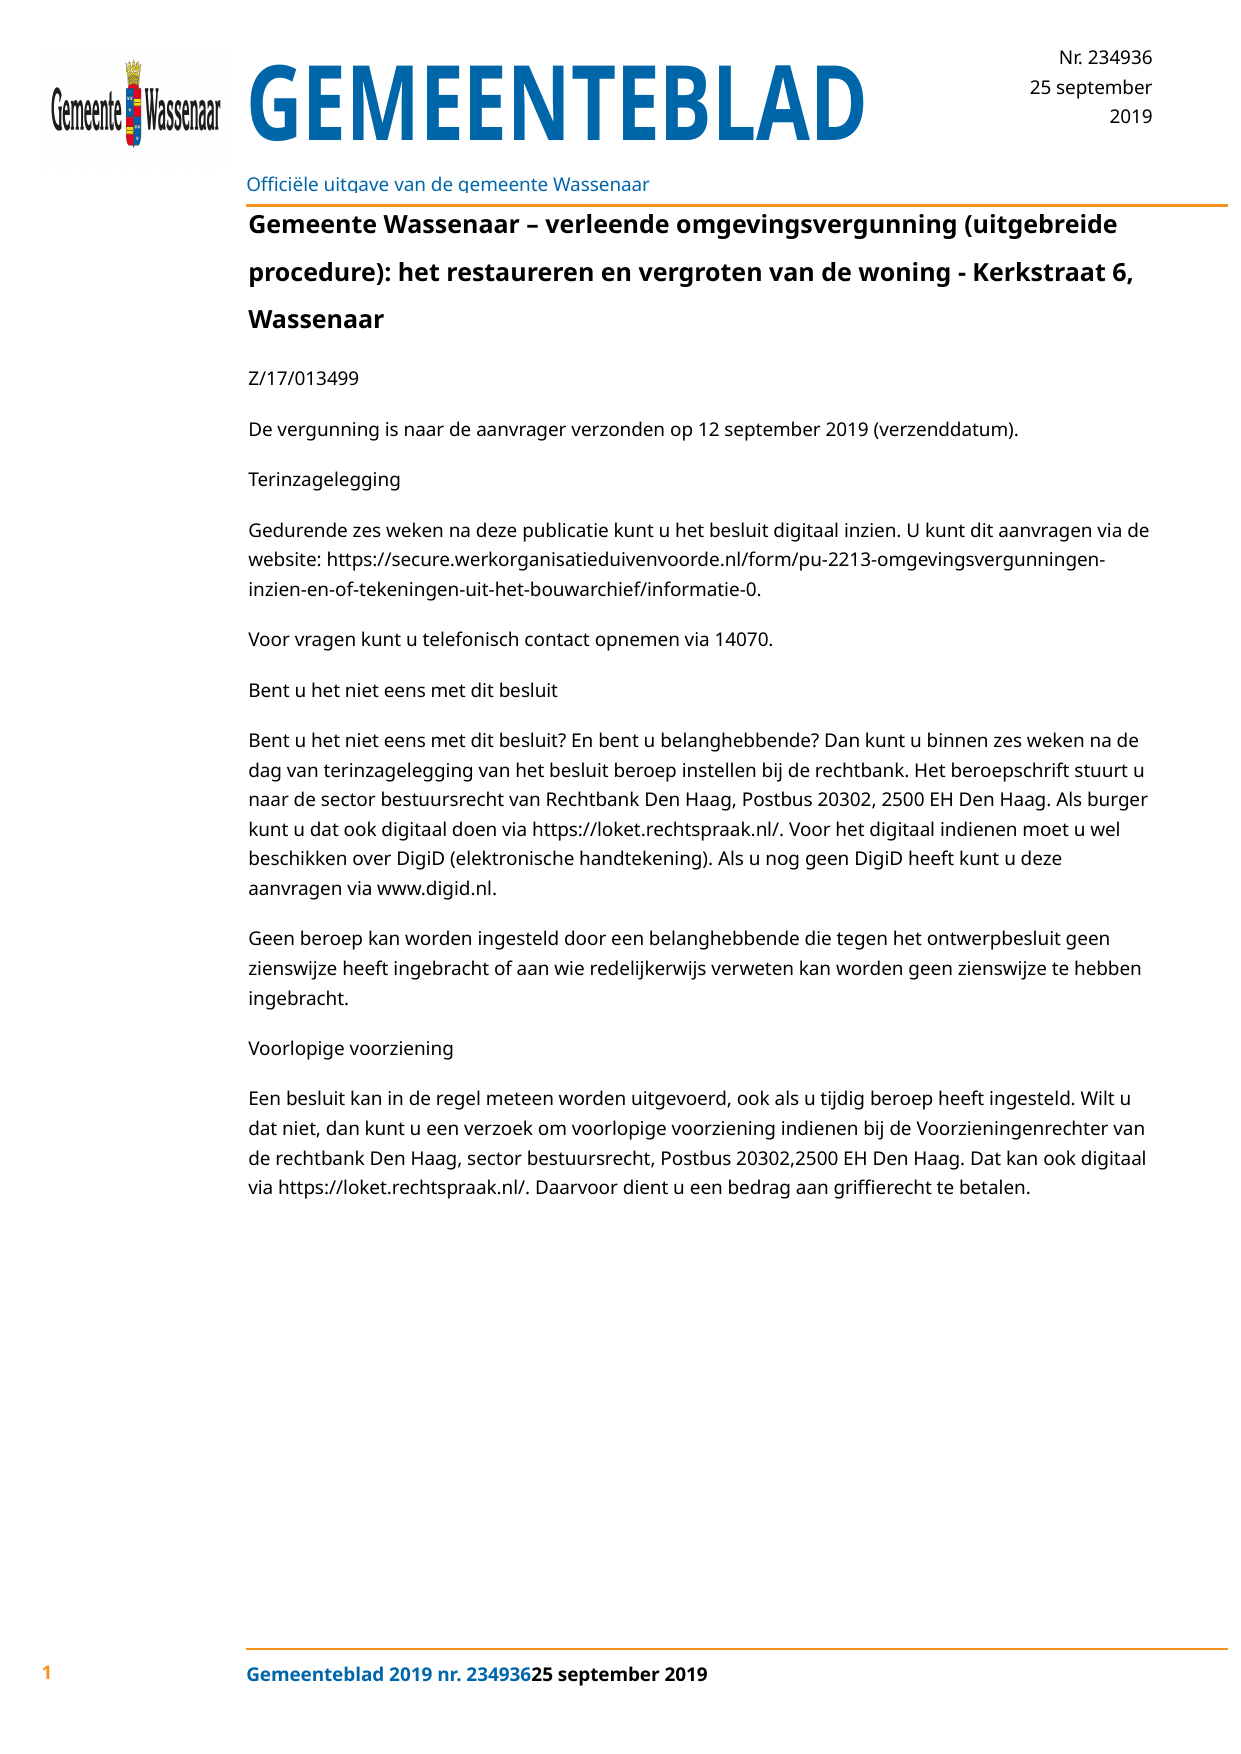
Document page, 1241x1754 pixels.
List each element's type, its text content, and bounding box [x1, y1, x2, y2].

text Geen beroep kan worden ingesteld door een belanghebbende die tegen het ontwerpbesluit geen zienswijze heeft ingebracht of aan wie redelijkerwijs verweten kan worden geen zienswijze te hebben ingebracht. [248, 926, 1152, 1010]
text De vergunning is naar de aanvrager verzonden op 12 september 2019 (verzenddatum). [248, 416, 1152, 442]
text Voor vragen kunt u telefonisch contact opnemen via 14070. [248, 626, 1152, 652]
text Een besluit kan in de regel meteen worden uitgevoerd, ook als u tijdig beroep heeft ingesteld. Wilt u dat niet, dan kunt u een verzoek om voorlopige voorziening indienen bij de Voorzieningenrechter van de rechtbank Den Haag, sector bestuursrecht, Postbus 20302,2500 EH Den Haag. Dat kan ook digitaal via https://loket.rechtspraak.nl/. Daarvoor dient u een bedrag aan griffierecht te betalen. [248, 1086, 1152, 1200]
text Bent u het niet eens met dit besluit? En bent u belanghebbende? Dan kunt u binnen zes weken na de dag van terinzagelegging van het besluit beroep instellen bij de rechtbank. Het beroepschrift stuurt u naar de sector bestuursrecht van Rechtbank Den Haag, Postbus 20302, 2500 EH Den Haag. Als burger kunt u dat ook digitaal doen via https://loket.rechtspraak.nl/. Voor het digitaal indienen moet u wel beschikken over DigiD (elektronische handtekening). Als u nog geen DigiD heeft kunt u deze aanvragen via www.digid.nl. [248, 727, 1152, 901]
text Bent u het niet eens met dit besluit [248, 677, 1152, 702]
text Z/17/013499 [248, 366, 1152, 391]
text Terinzagelegging [248, 466, 1152, 492]
text Voorlopige voorziening [248, 1035, 1152, 1061]
text Gedurende zes weken na deze publicatie kunt u het besluit digitaal inzien. U kunt dit aanvragen via de website: https://secure.werkorganisatieduivenvoorde.nl/form/pu-2213-omgevingsvergunningen-inzien-en-of-tekeningen-uit-het-bouwarchief/informatie-0. [248, 517, 1152, 602]
picture [41, 47, 231, 172]
text Gemeente Wassenaar – verleende omgevingsvergunning (uitgebreide procedure): het restaureren en vergroten van de woning - Kerkstraat 6, Wassenaar [248, 207, 1152, 336]
